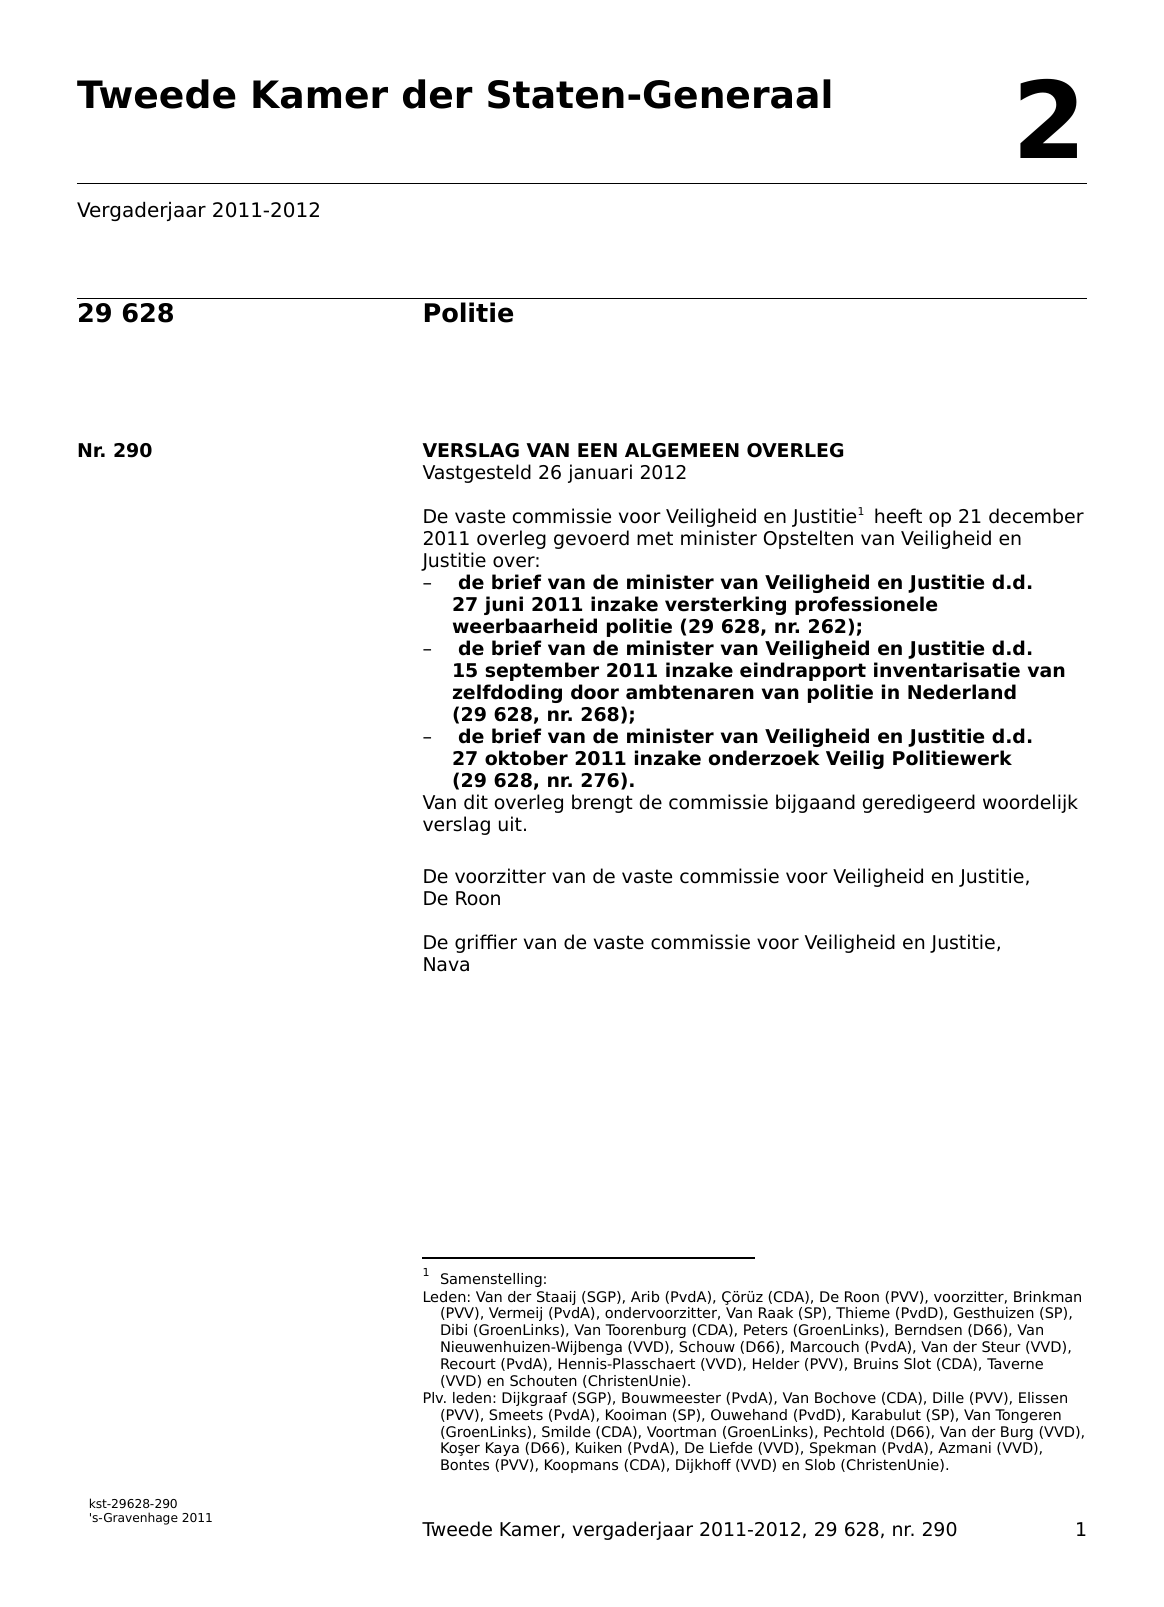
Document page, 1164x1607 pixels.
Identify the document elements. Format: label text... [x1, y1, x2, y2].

table_cell Vergaderjaar 2011-2012 [77, 184, 1087, 298]
text kst-29628-290 [88, 1497, 323, 1511]
text Samenstelling: [422, 1267, 1087, 1289]
text 's-Gravenhage 2011 [88, 1511, 323, 1525]
text De vaste commissie voor Veiligheid en Justitie heeft op 21 december 2011 overleg gevoerd met minister Opstelten van Veiligheid en Justitie over: [422, 506, 1087, 572]
table_header 2 [886, 59, 1087, 183]
subtitle 29 628 Politie [77, 299, 1087, 329]
subtitle Nr. 290 VERSLAG VAN EEN ALGEMEEN OVERLEG [77, 440, 1087, 462]
text Van dit overleg brengt de commissie bijgaand geredigeerd woordelijk verslag uit. [422, 792, 1087, 836]
text De griffier van de vaste commissie voor Veiligheid en Justitie, Nava [422, 932, 1087, 976]
text De voorzitter van de vaste commissie voor Veiligheid en Justitie, De Roon [422, 866, 1087, 909]
text Vastgesteld 26 januari 2012 [422, 462, 1087, 484]
text Plv. leden: Dijkgraaf (SGP), Bouwmeester (PvdA), Van Bochove (CDA), Dille (PVV), Elissen (PVV), Smeets (PvdA), Kooiman (SP), Ouwehand (PvdD), Karabulut (SP), Van Tongeren (GroenLinks), Smilde (CDA), Voortman (GroenLinks), Pechtold (D66), Van der Burg (VVD), Koşer Kaya (D66), Kuiken (PvdA), De Liefde (VVD), Spekman (PvdA), Azmani (VVD), Bontes (PVV), Koopmans (CDA), Dijkhoff (VVD) en Slob (ChristenUnie). [422, 1390, 1087, 1474]
text – de brief van de minister van Veiligheid en Justitie d.d. 27 oktober 2011 inzake onderzoek Veilig Politiewerk (29 628, nr. 276). [422, 726, 1087, 792]
text – de brief van de minister van Veiligheid en Justitie d.d. 27 juni 2011 inzake versterking professionele weerbaarheid politie (29 628, nr. 262); [422, 572, 1087, 638]
text Leden: Van der Staaij (SGP), Arib (PvdA), Çörüz (CDA), De Roon (PVV), voorzitter, Brinkman (PVV), Vermeij (PvdA), ondervoorzitter, Van Raak (SP), Thieme (PvdD), Gesthuizen (SP), Dibi (GroenLinks), Van Toorenburg (CDA), Peters (GroenLinks), Berndsen (D66), Van Nieuwenhuizen-Wijbenga (VVD), Schouw (D66), Marcouch (PvdA), Van der Steur (VVD), Recourt (PvdA), Hennis-Plasschaert (VVD), Helder (PVV), Bruins Slot (CDA), Taverne (VVD) en Schouten (ChristenUnie). [422, 1289, 1087, 1390]
table_header Tweede Kamer der Staten-Generaal [77, 59, 886, 183]
text – de brief van de minister van Veiligheid en Justitie d.d. 15 september 2011 inzake eindrapport inventarisatie van zelfdoding door ambtenaren van politie in Nederland (29 628, nr. 268); [422, 638, 1087, 726]
